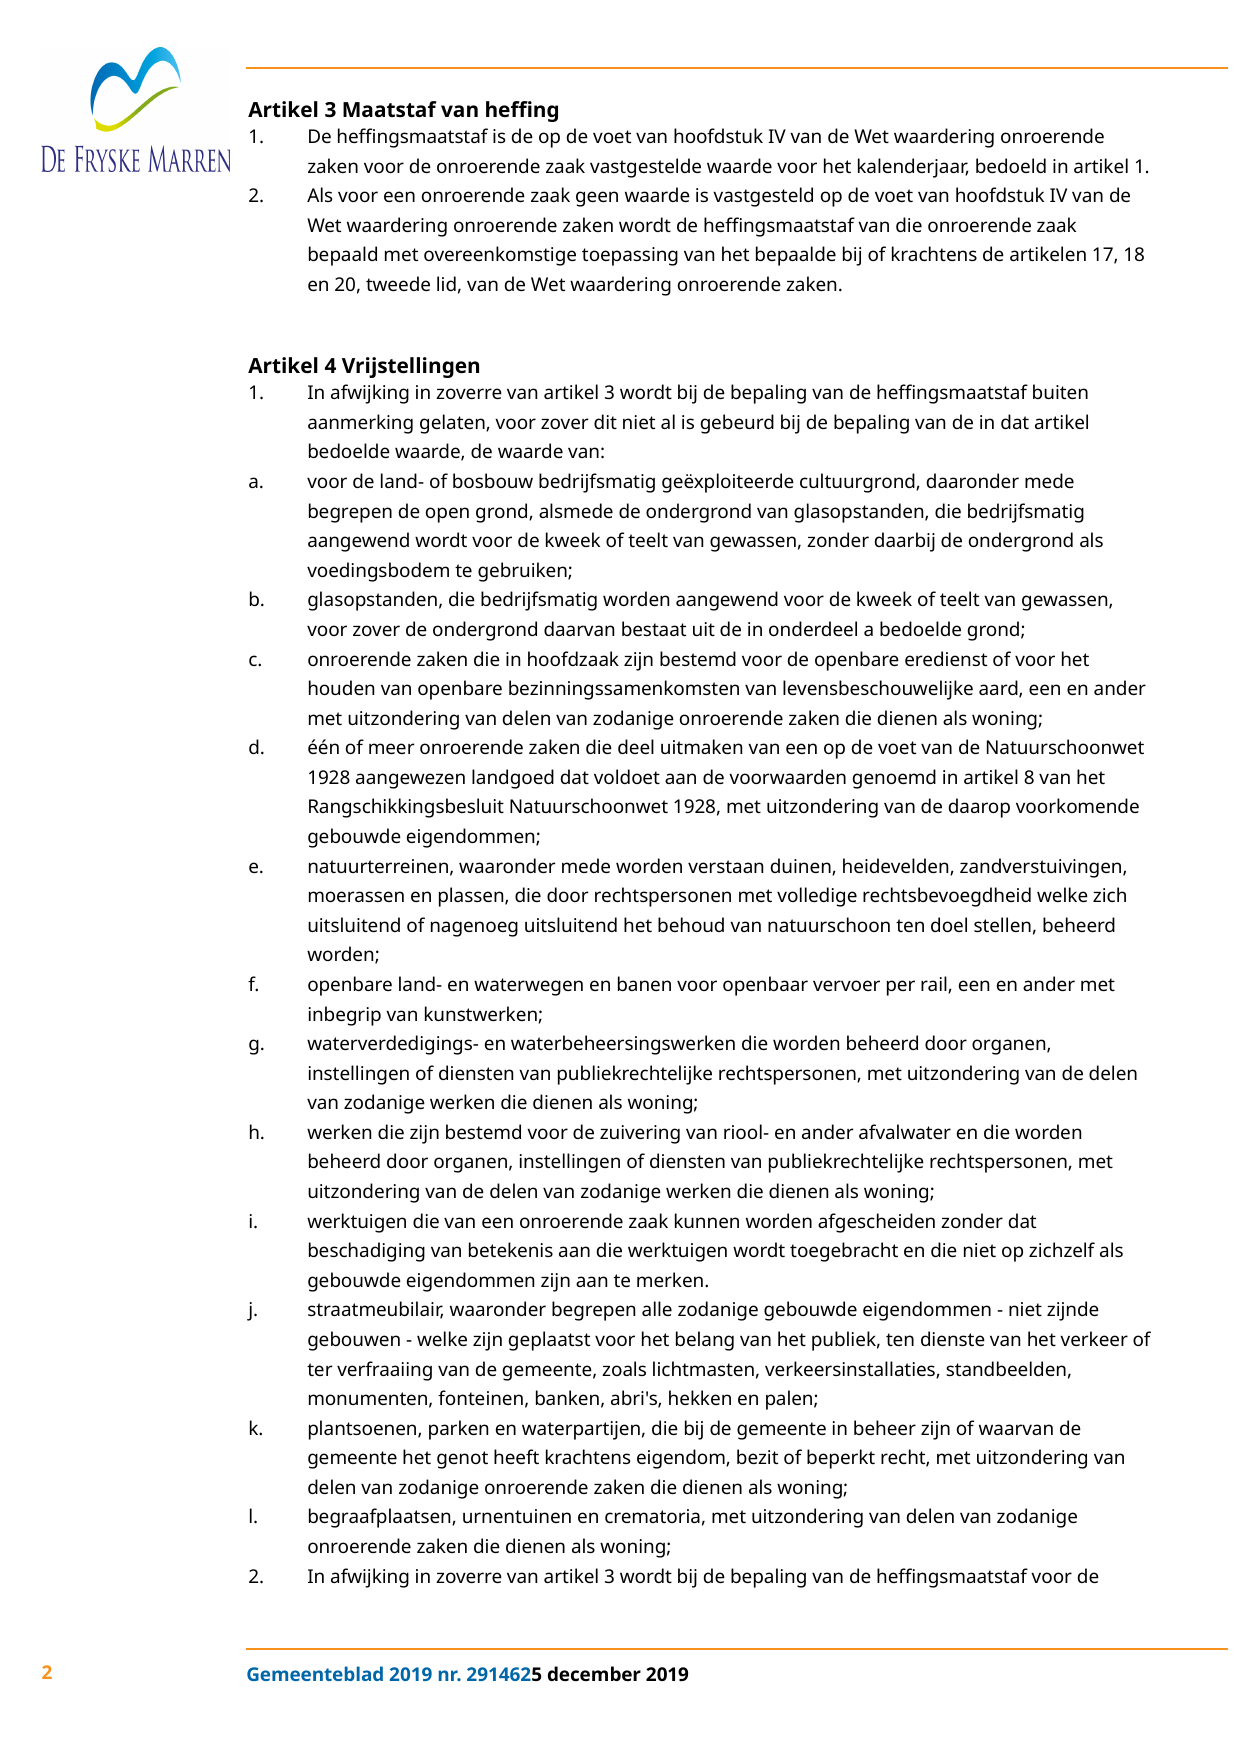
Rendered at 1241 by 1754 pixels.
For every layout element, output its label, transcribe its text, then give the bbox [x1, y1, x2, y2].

list straatmeubilair, waaronder begrepen alle zodanige gebouwde eigendommen - niet zijnde gebouwen - welke zijn geplaatst voor het belang van het publiek, ten dienste van het verkeer of ter verfraaiing van de gemeente, zoals lichtmasten, verkeersinstallaties, standbeelden, monumenten, fonteinen, banken, abri's, hekken en palen; [248, 1297, 1152, 1411]
list één of meer onroerende zaken die deel uitmaken van een op de voet van de Natuurschoonwet 1928 aangewezen landgoed dat voldoet aan de voorwaarden genoemd in artikel 8 van het Rangschikkingsbesluit Natuurschoonwet 1928, met uitzondering van de daarop voorkomende gebouwde eigendommen; [248, 734, 1152, 849]
list werktuigen die van een onroerende zaak kunnen worden afgescheiden zonder dat beschadiging van betekenis aan die werktuigen wordt toegebracht en die niet op zichzelf als gebouwde eigendommen zijn aan te merken. [248, 1208, 1152, 1293]
picture [41, 47, 231, 172]
list waterverdedigings- en waterbeheersingswerken die worden beheerd door organen, instellingen of diensten van publiekrechtelijke rechtspersonen, met uitzondering van de delen van zodanige werken die dienen als woning; [248, 1030, 1152, 1115]
list onroerende zaken die in hoofdzaak zijn bestemd voor de openbare eredienst of voor het houden van openbare bezinningssamenkomsten van levensbeschouwelijke aard, een en ander met uitzondering van delen van zodanige onroerende zaken die dienen als woning; [248, 646, 1152, 731]
text Artikel 3 Maatstaf van heffing [248, 95, 1152, 123]
list In afwijking in zoverre van artikel 3 wordt bij de bepaling van de heffingsmaatstaf voor de [248, 1563, 1152, 1589]
list Als voor een onroerende zaak geen waarde is vastgesteld op de voet van hoofdstuk IV van de Wet waardering onroerende zaken wordt de heffingsmaatstaf van die onroerende zaak bepaald met overeenkomstige toepassing van het bepaalde bij of krachtens de artikelen 17, 18 en 20, tweede lid, van de Wet waardering onroerende zaken. [248, 182, 1152, 297]
list openbare land- en waterwegen en banen voor openbaar vervoer per rail, een en ander met inbegrip van kunstwerken; [248, 971, 1152, 1027]
list plantsoenen, parken en waterpartijen, die bij de gemeente in beheer zijn of waarvan de gemeente het genot heeft krachtens eigendom, bezit of beperkt recht, met uitzondering van delen van zodanige onroerende zaken die dienen als woning; [248, 1415, 1152, 1500]
list natuurterreinen, waaronder mede worden verstaan duinen, heidevelden, zandverstuivingen, moerassen en plassen, die door rechtspersonen met volledige rechtsbevoegdheid welke zich uitsluitend of nagenoeg uitsluitend het behoud van natuurschoon ten doel stellen, beheerd worden; [248, 853, 1152, 967]
list begraafplaatsen, urnentuinen en crematoria, met uitzondering van delen van zodanige onroerende zaken die dienen als woning; [248, 1504, 1152, 1559]
list glasopstanden, die bedrijfsmatig worden aangewend voor de kweek of teelt van gewassen, voor zover de ondergrond daarvan bestaat uit de in onderdeel a bedoelde grond; [248, 587, 1152, 642]
text Artikel 4 Vrijstellingen [248, 351, 1152, 379]
list In afwijking in zoverre van artikel 3 wordt bij de bepaling van de heffingsmaatstaf buiten aanmerking gelaten, voor zover dit niet al is gebeurd bij de bepaling van de in dat artikel bedoelde waarde, de waarde van: [248, 379, 1152, 464]
list werken die zijn bestemd voor de zuivering van riool- en ander afvalwater en die worden beheerd door organen, instellingen of diensten van publiekrechtelijke rechtspersonen, met uitzondering van de delen van zodanige werken die dienen als woning; [248, 1119, 1152, 1204]
list De heffingsmaatstaf is de op de voet van hoofdstuk IV van de Wet waardering onroerende zaken voor de onroerende zaak vastgestelde waarde voor het kalenderjaar, bedoeld in artikel 1. [248, 123, 1152, 178]
list voor de land- of bosbouw bedrijfsmatig geëxploiteerde cultuurgrond, daaronder mede begrepen de open grond, alsmede de ondergrond van glasopstanden, die bedrijfsmatig aangewend wordt voor de kweek of teelt van gewassen, zonder daarbij de ondergrond als voedingsbodem te gebruiken; [248, 468, 1152, 583]
